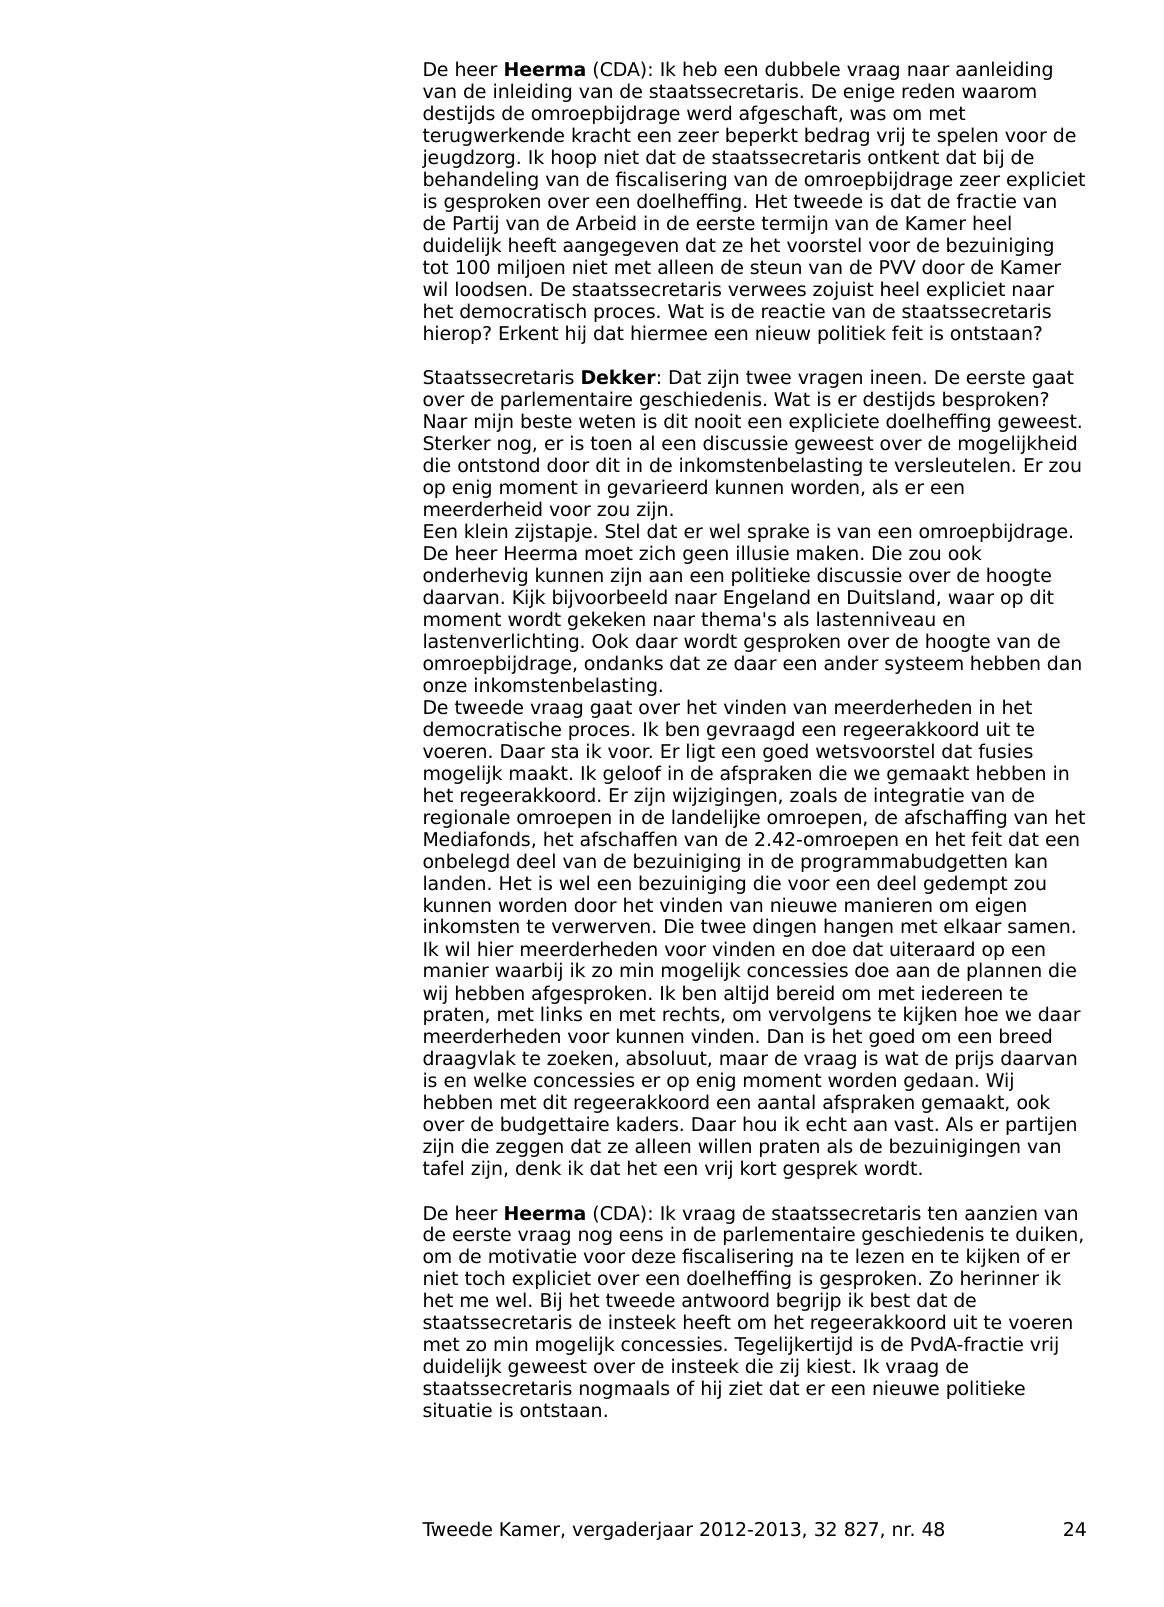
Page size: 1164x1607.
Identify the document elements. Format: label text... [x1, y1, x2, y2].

text Een klein zijstapje. Stel dat er wel sprake is van een omroepbijdrage. De heer Heerma moet zich geen illusie maken. Die zou ook onderhevig kunnen zijn aan een politieke discussie over de hoogte daarvan. Kijk bijvoorbeeld naar Engeland en Duitsland, waar op dit moment wordt gekeken naar thema's als lastenniveau en lastenverlichting. Ook daar wordt gesproken over de hoogte van de omroepbijdrage, ondanks dat ze daar een ander systeem hebben dan onze inkomstenbelasting. [422, 521, 1087, 697]
text De heer Heerma (CDA): Ik vraag de staatssecretaris ten aanzien van de eerste vraag nog eens in de parlementaire geschiedenis te duiken, om de motivatie voor deze fiscalisering na te lezen en te kijken of er niet toch expliciet over een doelheffing is gesproken. Zo herinner ik het me wel. Bij het tweede antwoord begrijp ik best dat de staatssecretaris de insteek heeft om het regeerakkoord uit te voeren met zo min mogelijk concessies. Tegelijkertijd is de PvdA-fractie vrij duidelijk geweest over de insteek die zij kiest. Ik vraag de staatssecretaris nogmaals of hij ziet dat er een nieuwe politieke situatie is ontstaan. [422, 1202, 1087, 1422]
text Staatssecretaris Dekker: Dat zijn twee vragen ineen. De eerste gaat over de parlementaire geschiedenis. Wat is er destijds besproken? Naar mijn beste weten is dit nooit een expliciete doelheffing geweest. Sterker nog, er is toen al een discussie geweest over de mogelijkheid die ontstond door dit in de inkomstenbelasting te versleutelen. Er zou op enig moment in gevarieerd kunnen worden, als er een meerderheid voor zou zijn. [422, 367, 1087, 521]
text De tweede vraag gaat over het vinden van meerderheden in het democratische proces. Ik ben gevraagd een regeerakkoord uit te voeren. Daar sta ik voor. Er ligt een goed wetsvoorstel dat fusies mogelijk maakt. Ik geloof in de afspraken die we gemaakt hebben in het regeerakkoord. Er zijn wijzigingen, zoals de integratie van de regionale omroepen in de landelijke omroepen, de afschaffing van het Mediafonds, het afschaffen van de 2.42-omroepen en het feit dat een onbelegd deel van de bezuiniging in de programmabudgetten kan landen. Het is wel een bezuiniging die voor een deel gedempt zou kunnen worden door het vinden van nieuwe manieren om eigen inkomsten te verwerven. Die twee dingen hangen met elkaar samen. Ik wil hier meerderheden voor vinden en doe dat uiteraard op een manier waarbij ik zo min mogelijk concessies doe aan de plannen die wij hebben afgesproken. Ik ben altijd bereid om met iedereen te praten, met links en met rechts, om vervolgens te kijken hoe we daar meerderheden voor kunnen vinden. Dan is het goed om een breed draagvlak te zoeken, absoluut, maar de vraag is wat de prijs daarvan is en welke concessies er op enig moment worden gedaan. Wij hebben met dit regeerakkoord een aantal afspraken gemaakt, ook over de budgettaire kaders. Daar hou ik echt aan vast. Als er partijen zijn die zeggen dat ze alleen willen praten als de bezuinigingen van tafel zijn, denk ik dat het een vrij kort gesprek wordt. [422, 697, 1087, 1180]
text De heer Heerma (CDA): Ik heb een dubbele vraag naar aanleiding van de inleiding van de staatssecretaris. De enige reden waarom destijds de omroepbijdrage werd afgeschaft, was om met terugwerkende kracht een zeer beperkt bedrag vrij te spelen voor de jeugdzorg. Ik hoop niet dat de staatssecretaris ontkent dat bij de behandeling van de fiscalisering van de omroepbijdrage zeer expliciet is gesproken over een doelheffing. Het tweede is dat de fractie van de Partij van de Arbeid in de eerste termijn van de Kamer heel duidelijk heeft aangegeven dat ze het voorstel voor de bezuiniging tot 100 miljoen niet met alleen de steun van de PVV door de Kamer wil loodsen. De staatssecretaris verwees zojuist heel expliciet naar het democratisch proces. Wat is de reactie van de staatssecretaris hierop? Erkent hij dat hiermee een nieuw politiek feit is ontstaan? [422, 59, 1087, 345]
